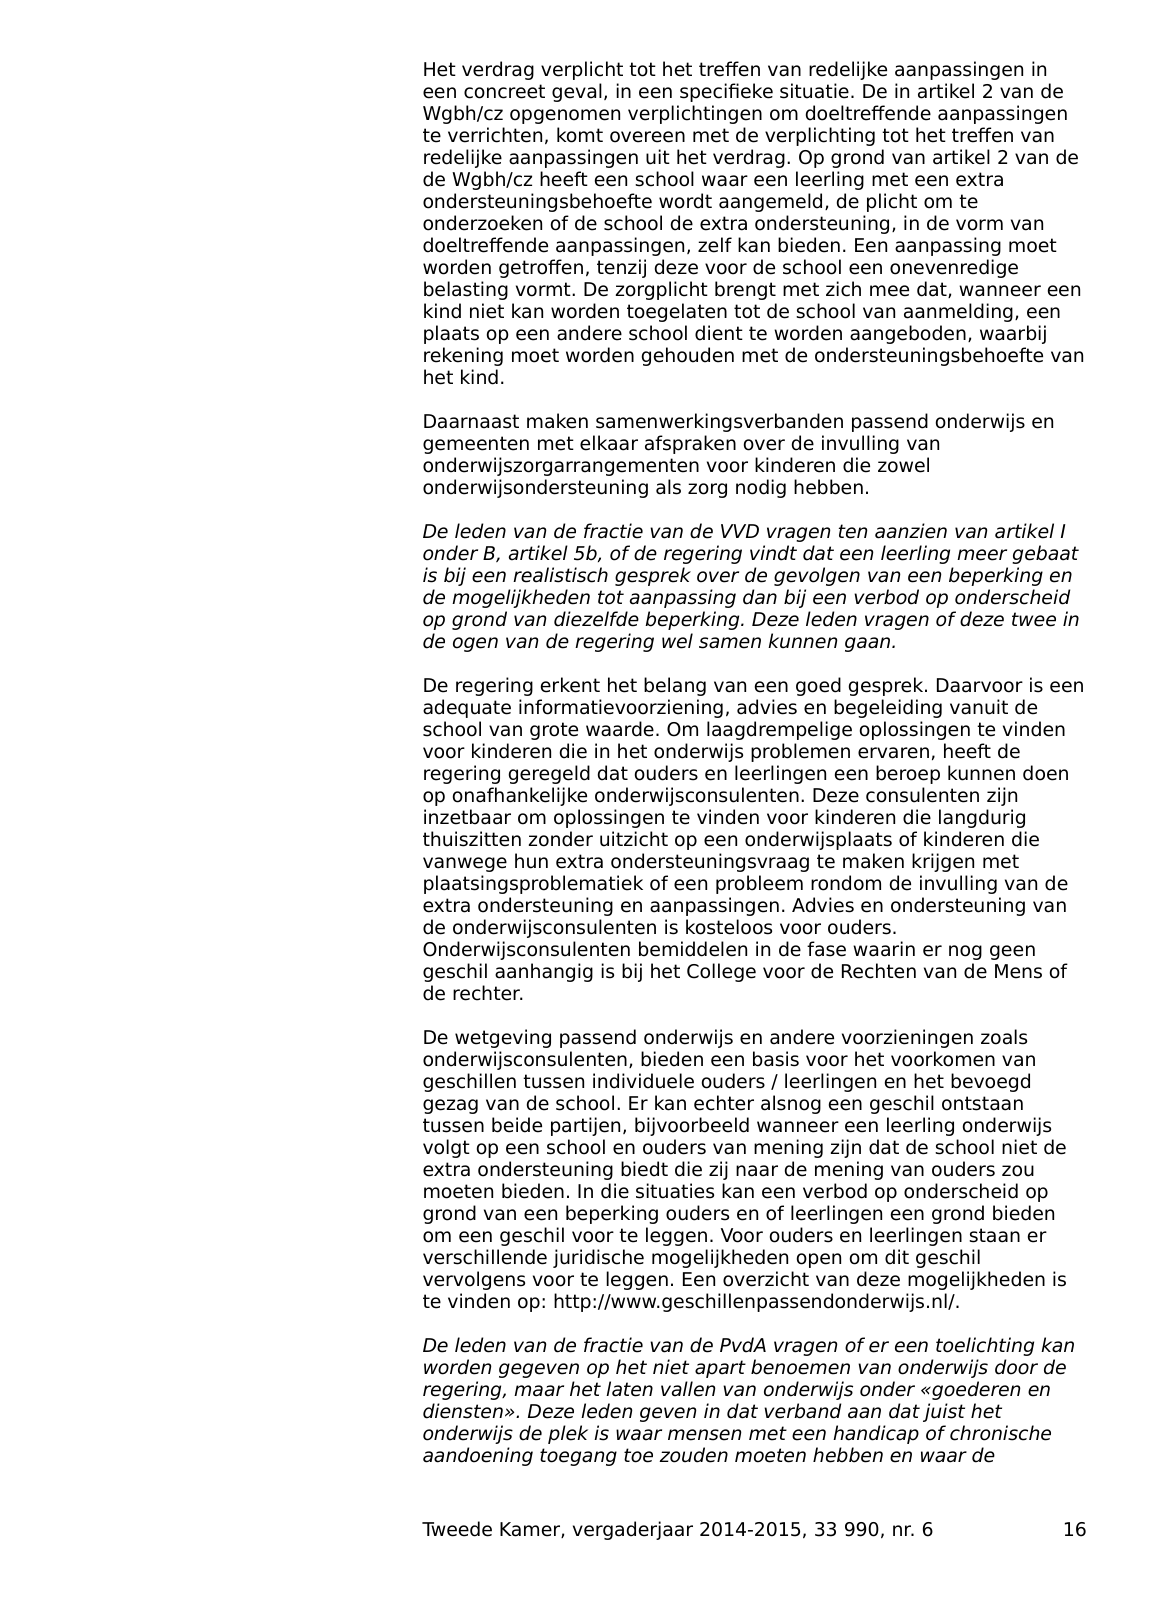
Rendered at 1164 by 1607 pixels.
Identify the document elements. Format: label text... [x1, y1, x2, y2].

text De leden van de fractie van de VVD vragen ten aanzien van artikel I onder B, artikel 5b, of de regering vindt dat een leerling meer gebaat is bij een realistisch gesprek over de gevolgen van een beperking en de mogelijkheden tot aanpassing dan bij een verbod op onderscheid op grond van diezelfde beperking. Deze leden vragen of deze twee in de ogen van de regering wel samen kunnen gaan. [422, 521, 1087, 653]
text De leden van de fractie van de PvdA vragen of er een toelichting kan worden gegeven op het niet apart benoemen van onderwijs door de regering, maar het laten vallen van onderwijs onder «goederen en diensten». Deze leden geven in dat verband aan dat juist het onderwijs de plek is waar mensen met een handicap of chronische aandoening toegang toe zouden moeten hebben en waar de [422, 1335, 1087, 1467]
text De regering erkent het belang van een goed gesprek. Daarvoor is een adequate informatievoorziening, advies en begeleiding vanuit de school van grote waarde. Om laagdrempelige oplossingen te vinden voor kinderen die in het onderwijs problemen ervaren, heeft de regering geregeld dat ouders en leerlingen een beroep kunnen doen op onafhankelijke onderwijsconsulenten. Deze consulenten zijn inzetbaar om oplossingen te vinden voor kinderen die langdurig thuiszitten zonder uitzicht op een onderwijsplaats of kinderen die vanwege hun extra ondersteuningsvraag te maken krijgen met plaatsingsproblematiek of een probleem rondom de invulling van de extra ondersteuning en aanpassingen. Advies en ondersteuning van de onderwijsconsulenten is kosteloos voor ouders. Onderwijsconsulenten bemiddelen in de fase waarin er nog geen geschil aanhangig is bij het College voor de Rechten van de Mens of de rechter. [422, 675, 1087, 1005]
text Daarnaast maken samenwerkingsverbanden passend onderwijs en gemeenten met elkaar afspraken over de invulling van onderwijszorgarrangementen voor kinderen die zowel onderwijsondersteuning als zorg nodig hebben. [422, 411, 1087, 499]
text Het verdrag verplicht tot het treffen van redelijke aanpassingen in een concreet geval, in een specifieke situatie. De in artikel 2 van de Wgbh/cz opgenomen verplichtingen om doeltreffende aanpassingen te verrichten, komt overeen met de verplichting tot het treffen van redelijke aanpassingen uit het verdrag. Op grond van artikel 2 van de de Wgbh/cz heeft een school waar een leerling met een extra ondersteuningsbehoefte wordt aangemeld, de plicht om te onderzoeken of de school de extra ondersteuning, in de vorm van doeltreffende aanpassingen, zelf kan bieden. Een aanpassing moet worden getroffen, tenzij deze voor de school een onevenredige belasting vormt. De zorgplicht brengt met zich mee dat, wanneer een kind niet kan worden toegelaten tot de school van aanmelding, een plaats op een andere school dient te worden aangeboden, waarbij rekening moet worden gehouden met de ondersteuningsbehoefte van het kind. [422, 59, 1087, 389]
text De wetgeving passend onderwijs en andere voorzieningen zoals onderwijsconsulenten, bieden een basis voor het voorkomen van geschillen tussen individuele ouders / leerlingen en het bevoegd gezag van de school. Er kan echter alsnog een geschil ontstaan tussen beide partijen, bijvoorbeeld wanneer een leerling onderwijs volgt op een school en ouders van mening zijn dat de school niet de extra ondersteuning biedt die zij naar de mening van ouders zou moeten bieden. In die situaties kan een verbod op onderscheid op grond van een beperking ouders en of leerlingen een grond bieden om een geschil voor te leggen. Voor ouders en leerlingen staan er verschillende juridische mogelijkheden open om dit geschil vervolgens voor te leggen. Een overzicht van deze mogelijkheden is te vinden op: http://www.geschillenpassendonderwijs.nl/. [422, 1027, 1087, 1313]
